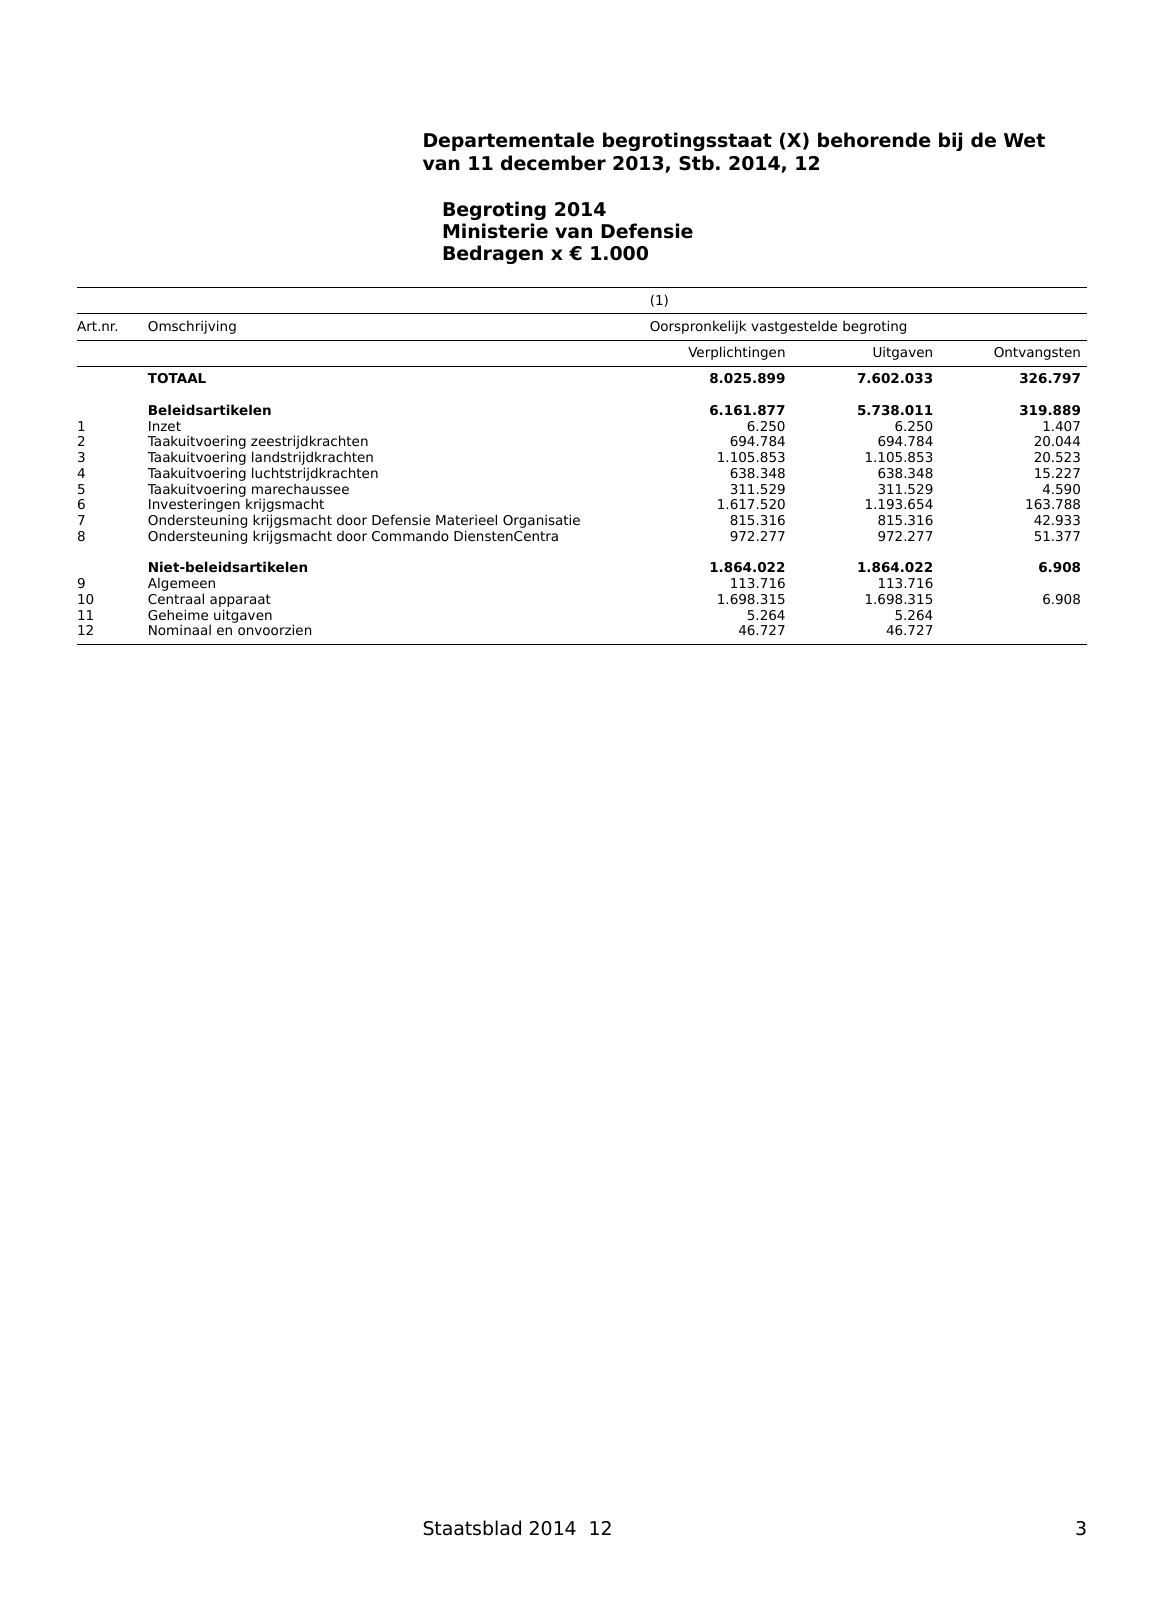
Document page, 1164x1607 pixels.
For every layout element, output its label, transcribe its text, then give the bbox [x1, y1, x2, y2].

table_cell Art.nr. [77, 314, 142, 339]
table_cell Nominaal en onvoorzien [142, 623, 644, 643]
table_cell 42.933 [939, 513, 1087, 529]
table_cell 694.784 [791, 434, 939, 450]
table_cell 1.617.520 [644, 497, 791, 513]
table_cell 638.348 [644, 466, 791, 481]
table_cell 1.407 [939, 419, 1087, 434]
table_cell 6 [77, 497, 142, 513]
table_cell Ondersteuning krijgsmacht door Commando DienstenCentra [142, 529, 644, 544]
table_cell [939, 544, 1087, 560]
table_cell [77, 367, 142, 387]
table_cell 11 [77, 607, 142, 623]
table_cell 1.105.853 [644, 450, 791, 466]
table_cell 1.698.315 [644, 592, 791, 607]
table_cell Omschrijving [142, 314, 644, 339]
table_header [77, 288, 142, 313]
table_cell Uitgaven [791, 341, 939, 366]
table_cell 7.602.033 [791, 367, 939, 387]
table_cell 319.889 [939, 403, 1087, 418]
table_cell 113.716 [791, 576, 939, 592]
table_cell 2 [77, 434, 142, 450]
table_cell [77, 544, 142, 560]
table_cell 9 [77, 576, 142, 592]
table_cell 815.316 [644, 513, 791, 529]
table_cell [77, 403, 142, 418]
table_cell Oorspronkelijk vastgestelde begroting [644, 314, 1087, 339]
table_cell [77, 387, 142, 403]
table_cell 972.277 [791, 529, 939, 544]
table_cell [142, 341, 644, 366]
table_cell 694.784 [644, 434, 791, 450]
table_cell 1.193.654 [791, 497, 939, 513]
table_cell Beleidsartikelen [142, 403, 644, 418]
table_cell Taakuitvoering luchtstrijdkrachten [142, 466, 644, 481]
table_cell [77, 341, 142, 366]
table_cell 46.727 [791, 623, 939, 643]
table_cell 51.377 [939, 529, 1087, 544]
table_cell 6.908 [939, 560, 1087, 576]
table_cell 5.738.011 [791, 403, 939, 418]
table_header [142, 288, 644, 313]
table_cell 10 [77, 592, 142, 607]
table_cell 1.864.022 [791, 560, 939, 576]
table_cell 5.264 [791, 607, 939, 623]
table_cell 20.044 [939, 434, 1087, 450]
table_cell 311.529 [644, 481, 791, 497]
table_cell Geheime uitgaven [142, 607, 644, 623]
table_cell 815.316 [791, 513, 939, 529]
table_cell Ondersteuning krijgsmacht door Defensie Materieel Organisatie [142, 513, 644, 529]
table_cell Niet-beleidsartikelen [142, 560, 644, 576]
table_cell 1 [77, 419, 142, 434]
table_cell 4 [77, 466, 142, 481]
table_cell Algemeen [142, 576, 644, 592]
table_cell [142, 387, 644, 403]
table_cell 8 [77, 529, 142, 544]
table_cell TOTAAL [142, 367, 644, 387]
subtitle Departementale begrotingsstaat (X) behorende bij de Wet van 11 december 2013, Stb. 2014, 12 [422, 130, 1087, 174]
table_cell 6.250 [791, 419, 939, 434]
table_cell 12 [77, 623, 142, 643]
table_cell 6.161.877 [644, 403, 791, 418]
table_cell [644, 544, 791, 560]
table_cell Verplichtingen [644, 341, 791, 366]
text Begroting 2014 [422, 199, 1087, 221]
table_cell 638.348 [791, 466, 939, 481]
table_cell 20.523 [939, 450, 1087, 466]
table_cell [644, 387, 791, 403]
table_cell 46.727 [644, 623, 791, 643]
table_cell [939, 607, 1087, 623]
table_cell 1.105.853 [791, 450, 939, 466]
table_cell 15.227 [939, 466, 1087, 481]
table_cell 3 [77, 450, 142, 466]
table_cell Taakuitvoering marechaussee [142, 481, 644, 497]
table_cell Ontvangsten [939, 341, 1087, 366]
table_cell [791, 387, 939, 403]
table_cell [791, 544, 939, 560]
table_cell 5.264 [644, 607, 791, 623]
table_cell [939, 387, 1087, 403]
table_cell 8.025.899 [644, 367, 791, 387]
table_cell 6.250 [644, 419, 791, 434]
table_cell 4.590 [939, 481, 1087, 497]
table_cell [939, 576, 1087, 592]
table_cell 113.716 [644, 576, 791, 592]
text Bedragen x € 1.000 [422, 243, 1087, 265]
table_cell 7 [77, 513, 142, 529]
table_cell 1.864.022 [644, 560, 791, 576]
table_cell 6.908 [939, 592, 1087, 607]
table_cell [939, 623, 1087, 643]
table_cell Centraal apparaat [142, 592, 644, 607]
table_cell 326.797 [939, 367, 1087, 387]
table_header (1) [644, 288, 1087, 313]
table_cell Taakuitvoering zeestrijdkrachten [142, 434, 644, 450]
table_cell [142, 544, 644, 560]
table_cell [77, 560, 142, 576]
text Ministerie van Defensie [422, 221, 1087, 243]
table_cell 311.529 [791, 481, 939, 497]
table_cell 1.698.315 [791, 592, 939, 607]
table_cell 163.788 [939, 497, 1087, 513]
table_cell Inzet [142, 419, 644, 434]
table_cell Taakuitvoering landstrijdkrachten [142, 450, 644, 466]
table_cell 5 [77, 481, 142, 497]
table_cell Investeringen krijgsmacht [142, 497, 644, 513]
table_cell 972.277 [644, 529, 791, 544]
